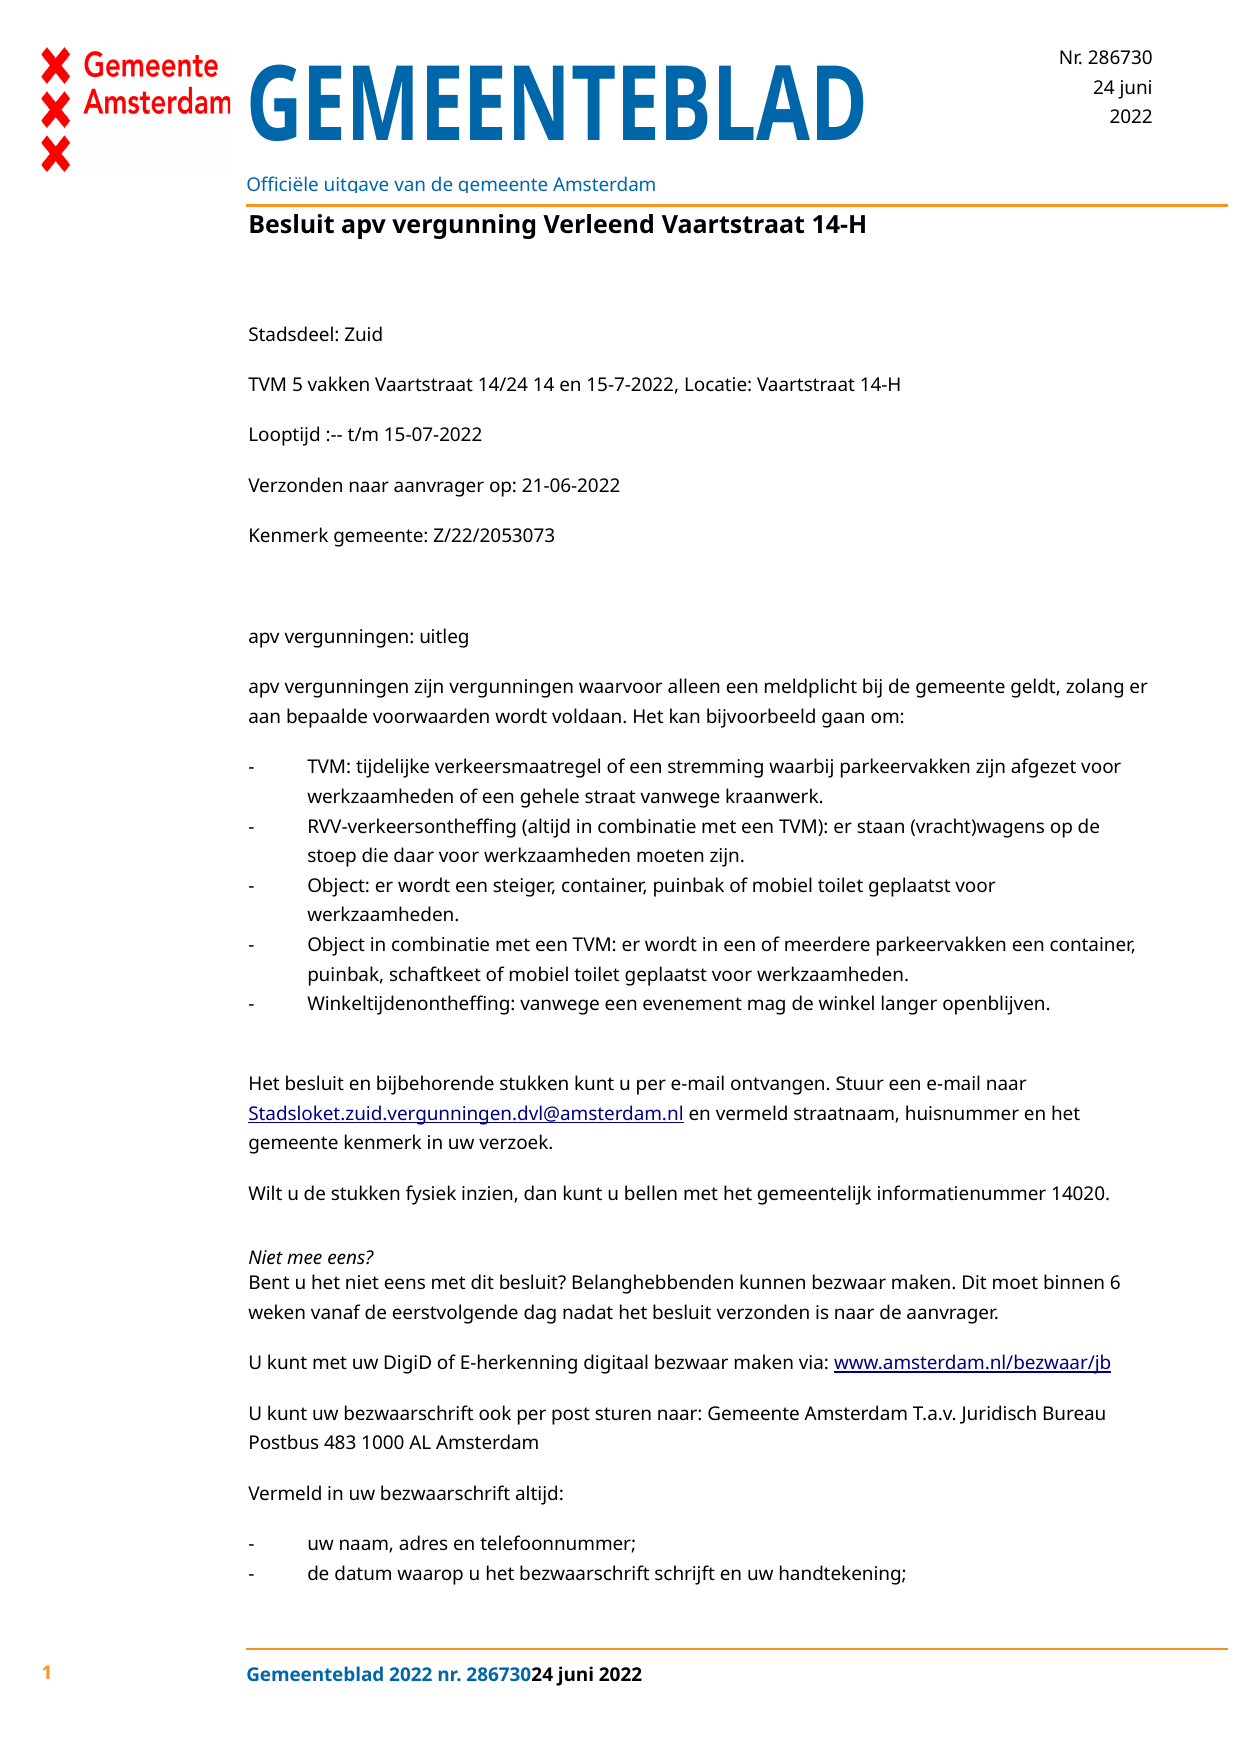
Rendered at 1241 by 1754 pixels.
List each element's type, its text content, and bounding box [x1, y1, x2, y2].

list Object in combinatie met een TVM: er wordt in een of meerdere parkeervakken een container, puinbak, schaftkeet of mobiel toilet geplaatst voor werkzaamheden. [248, 931, 1152, 986]
text Vermeld in uw bezwaarschrift altijd: [248, 1480, 1152, 1506]
text Looptijd :-- t/m 15-07-2022 [248, 422, 1152, 447]
text U kunt met uw DigiD of E-herkenning digitaal bezwaar maken via: www.amsterdam.nl/bezwaar/jb [248, 1349, 1152, 1375]
list Winkeltijdenontheffing: vanwege een evenement mag de winkel langer openblijven. [248, 990, 1152, 1016]
list de datum waarop u het bezwaarschrift schrijft en uw handtekening; [248, 1560, 1152, 1586]
text Niet mee eens? [248, 1244, 1152, 1269]
list RVV-verkeersontheffing (altijd in combinatie met een TVM): er staan (vracht)wagens op de stoep die daar voor werkzaamheden moeten zijn. [248, 813, 1152, 868]
text Wilt u de stukken fysiek inzien, dan kunt u bellen met het gemeentelijk informatienummer 14020. [248, 1180, 1152, 1206]
list TVM: tijdelijke verkeersmaatregel of een stremming waarbij parkeervakken zijn afgezet voor werkzaamheden of een gehele straat vanwege kraanwerk. [248, 754, 1152, 809]
text Besluit apv vergunning Verleend Vaartstraat 14-H [248, 207, 1152, 241]
text apv vergunningen zijn vergunningen waarvoor alleen een meldplicht bij de gemeente geldt, zolang er aan bepaalde voorwaarden wordt voldaan. Het kan bijvoorbeeld gaan om: [248, 674, 1152, 729]
text Verzonden naar aanvrager op: 21-06-2022 [248, 472, 1152, 498]
text TVM 5 vakken Vaartstraat 14/24 14 en 15-7-2022, Locatie: Vaartstraat 14-H [248, 371, 1152, 397]
text Het besluit en bijbehorende stukken kunt u per e-mail ontvangen. Stuur een e-mail naar Stadsloket.zuid.vergunningen.dvl@amsterdam.nl en vermeld straatnaam, huisnummer en het gemeente kenmerk in uw verzoek. [248, 1070, 1152, 1155]
text Kenmerk gemeente: Z/22/2053073 [248, 522, 1152, 548]
text apv vergunningen: uitleg [248, 623, 1152, 649]
picture [41, 47, 231, 172]
text Bent u het niet eens met dit besluit? Belanghebbenden kunnen bezwaar maken. Dit moet binnen 6 weken vanaf de eerstvolgende dag nadat het besluit verzonden is naar de aanvrager. [248, 1269, 1152, 1325]
list uw naam, adres en telefoonnummer; [248, 1530, 1152, 1556]
list Object: er wordt een steiger, container, puinbak of mobiel toilet geplaatst voor werkzaamheden. [248, 872, 1152, 927]
text Stadsdeel: Zuid [248, 321, 1152, 346]
text U kunt uw bezwaarschrift ook per post sturen naar: Gemeente Amsterdam T.a.v. Juridisch Bureau Postbus 483 1000 AL Amsterdam [248, 1400, 1152, 1455]
